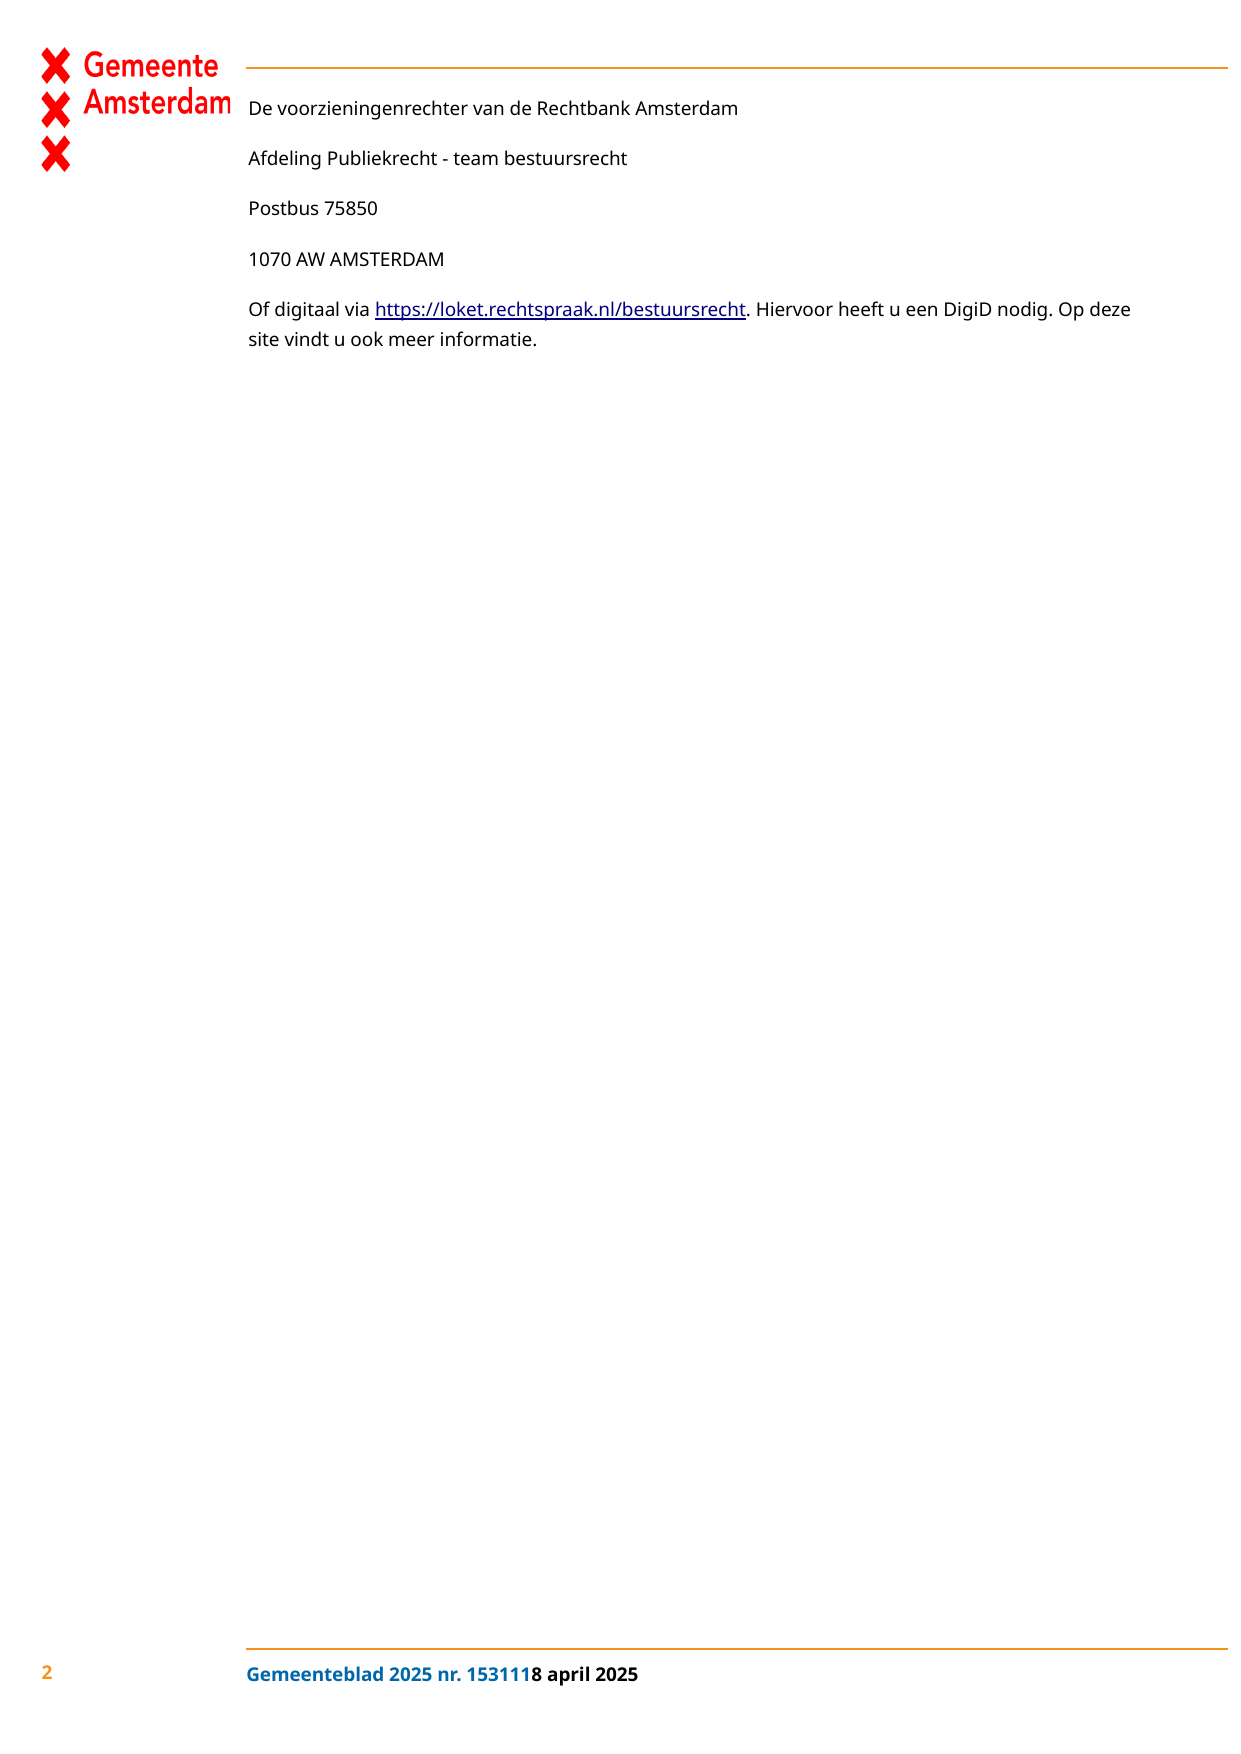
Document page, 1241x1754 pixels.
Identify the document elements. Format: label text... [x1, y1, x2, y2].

text Afdeling Publiekrecht - team bestuursrecht [248, 145, 1152, 171]
text De voorzieningenrechter van de Rechtbank Amsterdam [248, 95, 1152, 121]
text 1070 AW AMSTERDAM [248, 246, 1152, 272]
text Postbus 75850 [248, 196, 1152, 221]
picture [41, 47, 231, 172]
text Of digitaal via https://loket.rechtspraak.nl/bestuursrecht. Hiervoor heeft u een DigiD nodig. Op deze site vindt u ook meer informatie. [248, 296, 1152, 352]
